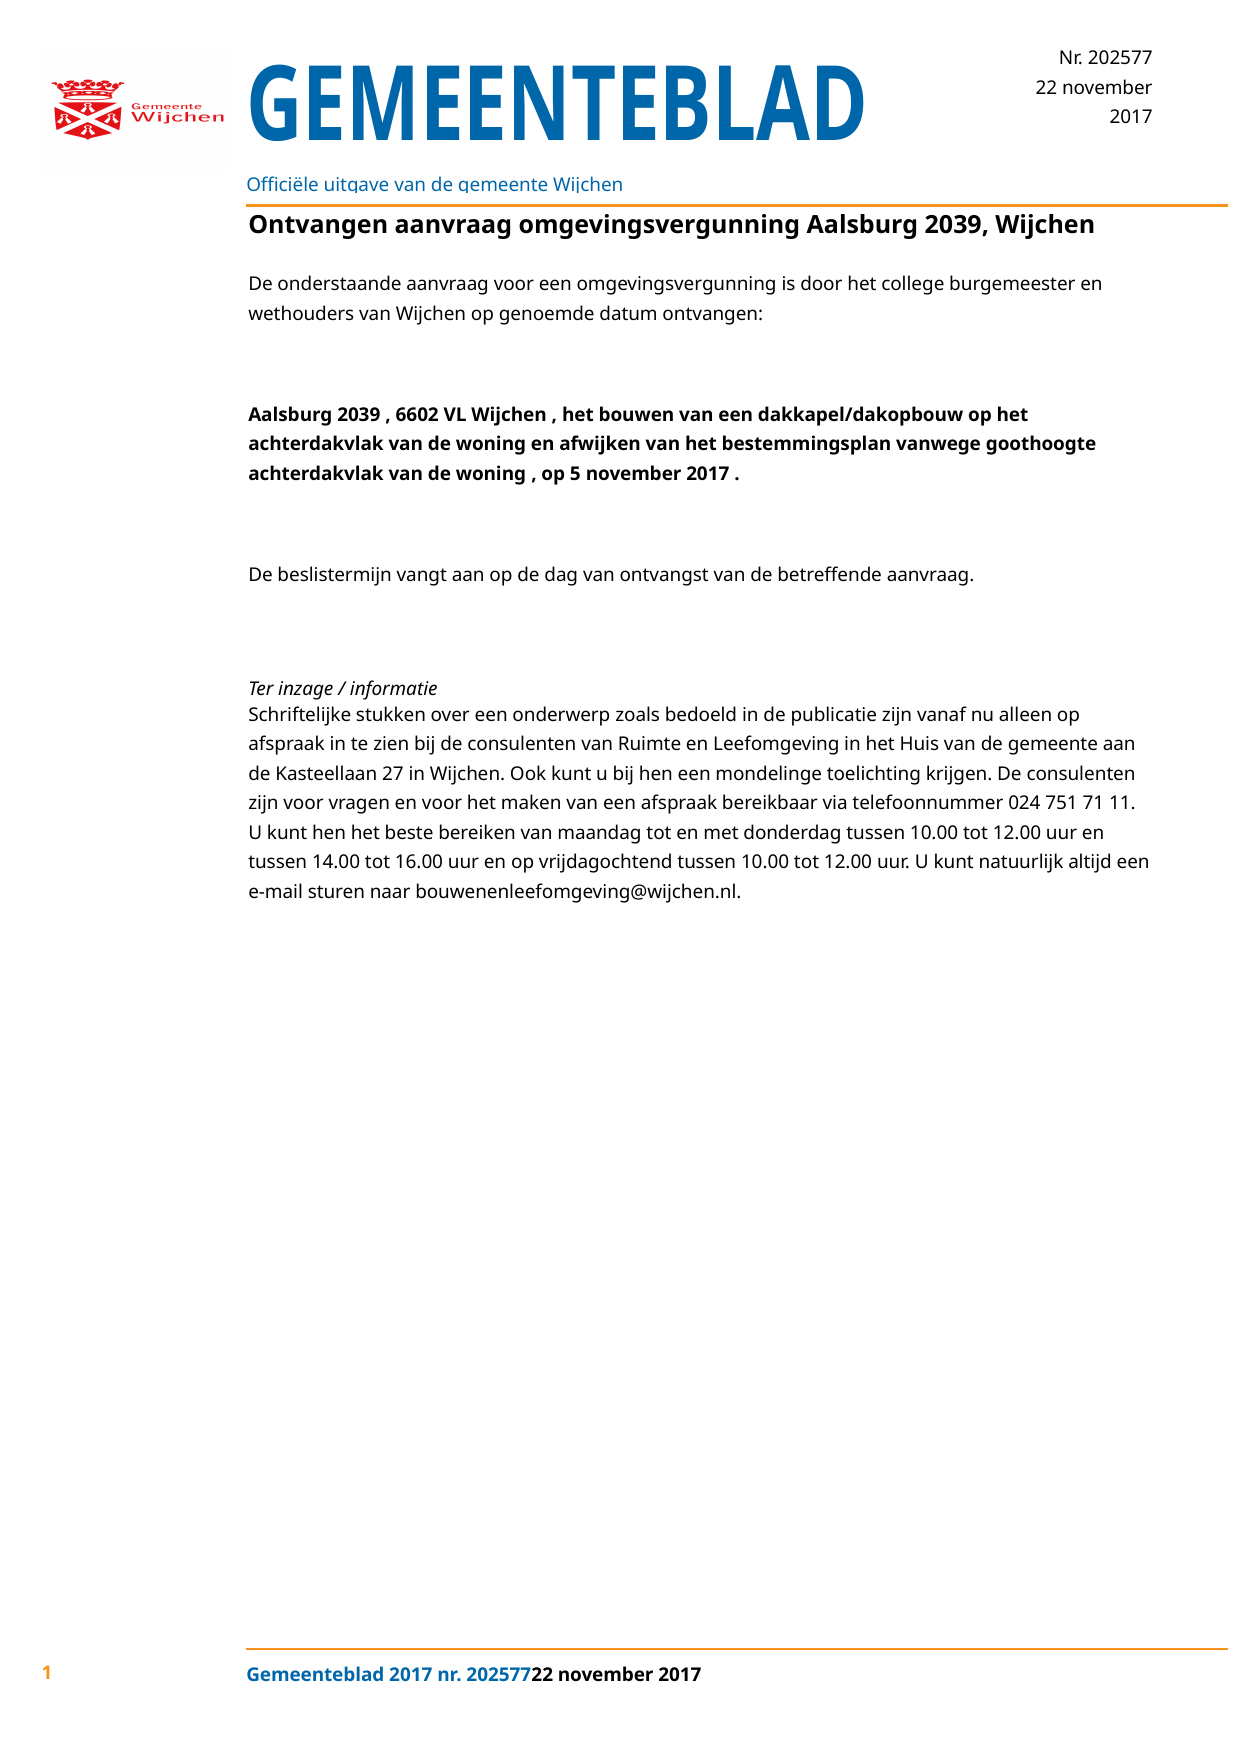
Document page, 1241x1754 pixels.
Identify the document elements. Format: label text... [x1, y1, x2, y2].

picture [41, 47, 231, 172]
text Aalsburg 2039 , 6602 VL Wijchen , het bouwen van een dakkapel/dakopbouw op het achterdakvlak van de woning en afwijken van het bestemmingsplan vanwege goothoogte achterdakvlak van de woning , op 5 november 2017 . [248, 401, 1152, 486]
text De onderstaande aanvraag voor een omgevingsvergunning is door het college burgemeester en wethouders van Wijchen op genoemde datum ontvangen: [248, 270, 1152, 326]
text Ter inzage / informatie [248, 675, 1152, 701]
text Schriftelijke stukken over een onderwerp zoals bedoeld in de publicatie zijn vanaf nu alleen op afspraak in te zien bij de consulenten van Ruimte en Leefomgeving in het Huis van de gemeente aan de Kasteellaan 27 in Wijchen. Ook kunt u bij hen een mondelinge toelichting krijgen. De consulenten zijn voor vragen en voor het maken van een afspraak bereikbaar via telefoonnummer 024 751 71 11. U kunt hen het beste bereiken van maandag tot en met donderdag tussen 10.00 tot 12.00 uur en tussen 14.00 tot 16.00 uur en op vrijdagochtend tussen 10.00 tot 12.00 uur. U kunt natuurlijk altijd een e-mail sturen naar bouwenenleefomgeving@wijchen.nl. [248, 701, 1152, 904]
text De beslistermijn vangt aan op de dag van ontvangst van de betreffende aanvraag. [248, 561, 1152, 586]
text Ontvangen aanvraag omgevingsvergunning Aalsburg 2039, Wijchen [248, 207, 1152, 241]
